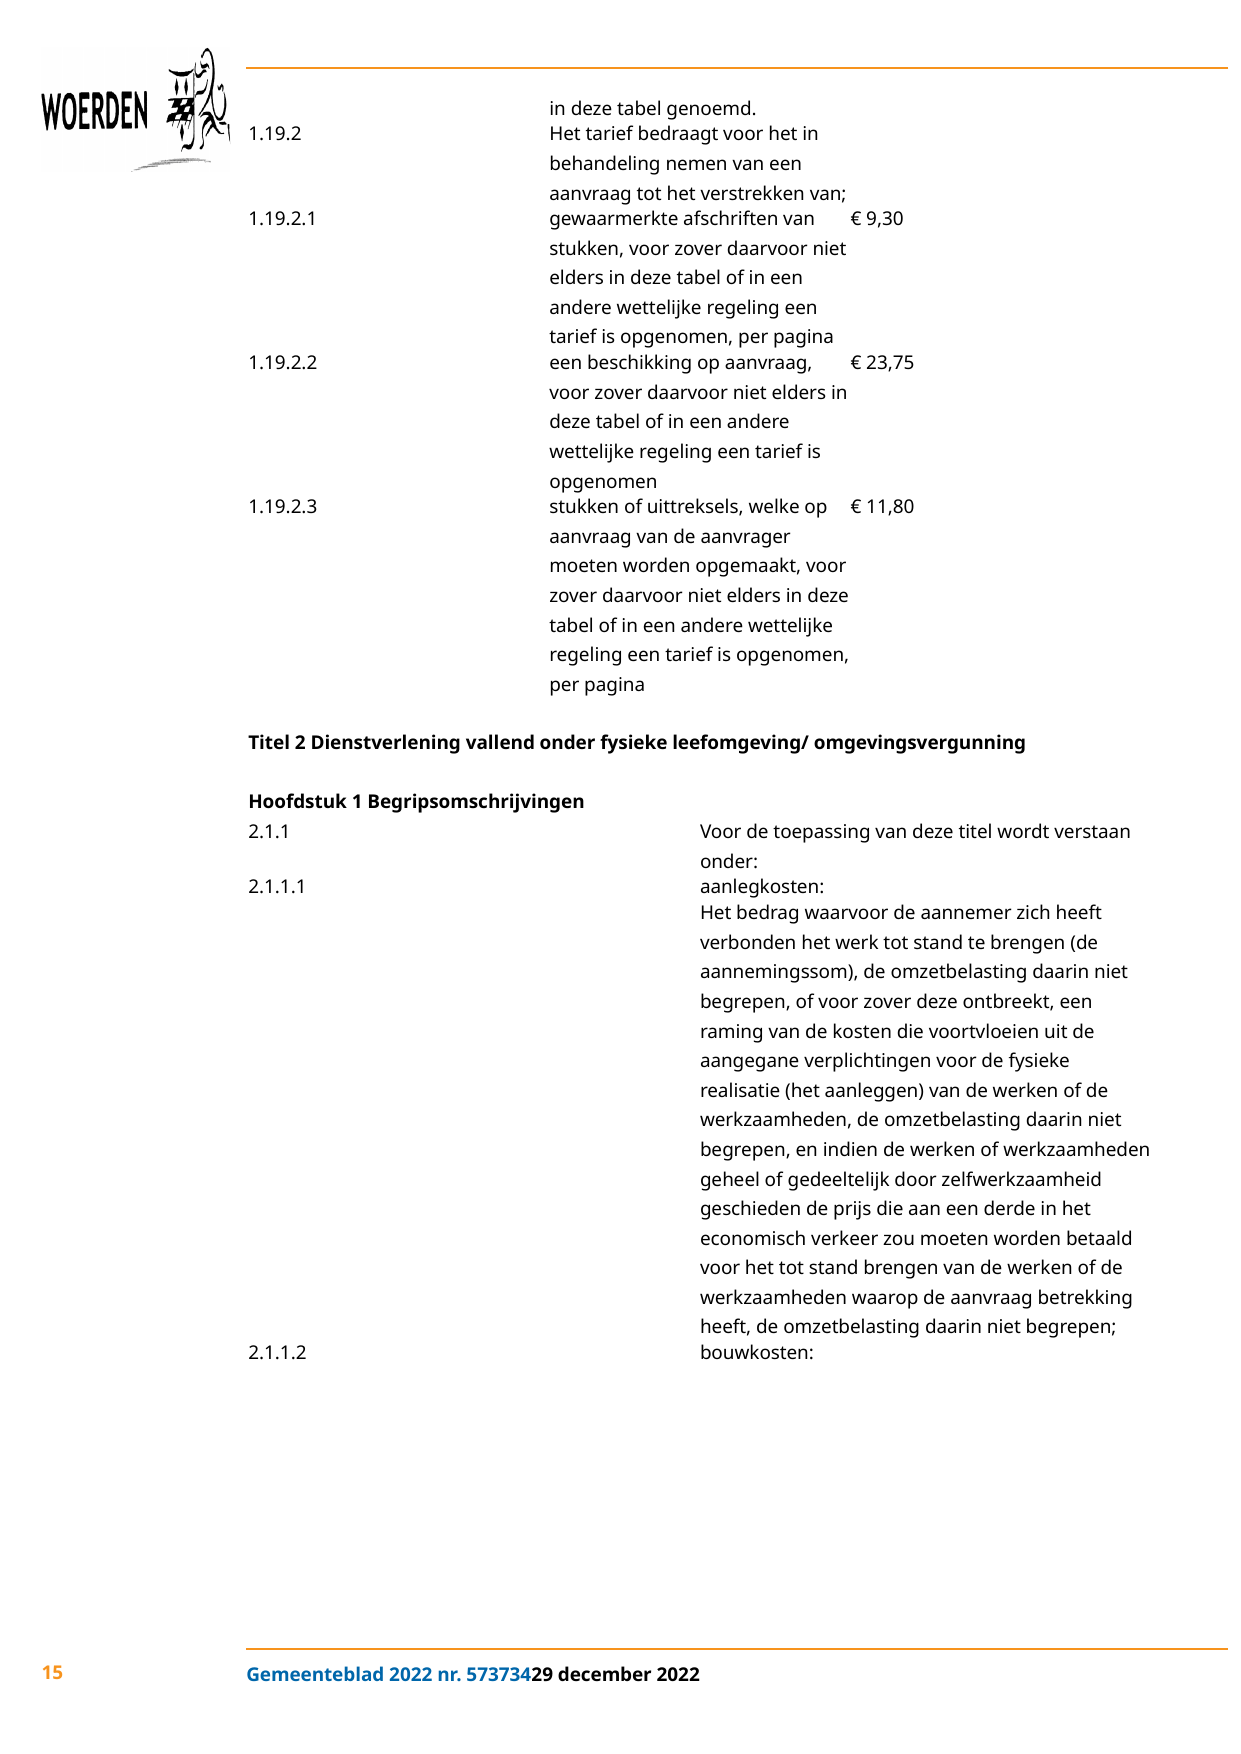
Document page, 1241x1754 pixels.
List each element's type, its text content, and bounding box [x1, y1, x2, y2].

table_cell 1.19.2.1 [248, 205, 549, 349]
table_cell € 11,80 [850, 494, 1152, 697]
table_cell [850, 95, 1152, 121]
table_cell [248, 95, 549, 121]
table_cell Het bedrag waarvoor de aannemer zich heeft verbonden het werk tot stand te brengen (de aannemingssom), de omzetbelasting daarin niet begrepen, of voor zover deze ontbreekt, een raming van de kosten die voortvloeien uit de aangegane verplichtingen voor de fysieke realisatie (het aanleggen) van de werken of de werkzaamheden, de omzetbelasting daarin niet begrepen, en indien de werken of werkzaamheden geheel of gedeeltelijk door zelfwerkzaamheid geschieden de prijs die aan een derde in het economisch verkeer zou moeten worden betaald voor het tot stand brengen van de werken of de werkzaamheden waarop de aanvraag betrekking heeft, de omzetbelasting daarin niet begrepen; [700, 900, 1152, 1339]
table_cell stukken of uittreksels, welke op aanvraag van de aanvrager moeten worden opgemaakt, voor zover daarvoor niet elders in deze tabel of in een andere wettelijke regeling een tarief is opgenomen, per pagina [549, 494, 850, 697]
table_cell een beschikking op aanvraag, voor zover daarvoor niet elders in deze tabel of in een andere wettelijke regeling een tarief is opgenomen [549, 350, 850, 493]
table_cell 1.19.2.2 [248, 350, 549, 493]
table_cell 2.1.1.1 [248, 874, 700, 899]
table_cell [248, 900, 700, 1339]
table_cell 2.1.1.2 [248, 1339, 700, 1365]
table_cell [850, 121, 1152, 205]
table_cell 1.19.2 [248, 121, 549, 205]
table_cell € 9,30 [850, 205, 1152, 349]
table_cell in deze tabel genoemd. [549, 95, 850, 121]
table_cell Het tarief bedraagt voor het in behandeling nemen van een aanvraag tot het verstrekken van; [549, 121, 850, 205]
table_cell gewaarmerkte afschriften van stukken, voor zover daarvoor niet elders in deze tabel of in een andere wettelijke regeling een tarief is opgenomen, per pagina [549, 205, 850, 349]
text Titel 2 Dienstverlening vallend onder fysieke leefomgeving/ omgevingsvergunning [248, 729, 1152, 755]
table_cell bouwkosten: [700, 1339, 1152, 1365]
table_cell 1.19.2.3 [248, 494, 549, 697]
table_cell € 23,75 [850, 350, 1152, 493]
table_header 2.1.1 [248, 819, 700, 874]
picture [41, 47, 231, 172]
table_cell aanlegkosten: [700, 874, 1152, 899]
table_header Voor de toepassing van deze titel wordt verstaan onder: [700, 819, 1152, 874]
text Hoofdstuk 1 Begripsomschrijvingen [248, 789, 1152, 814]
